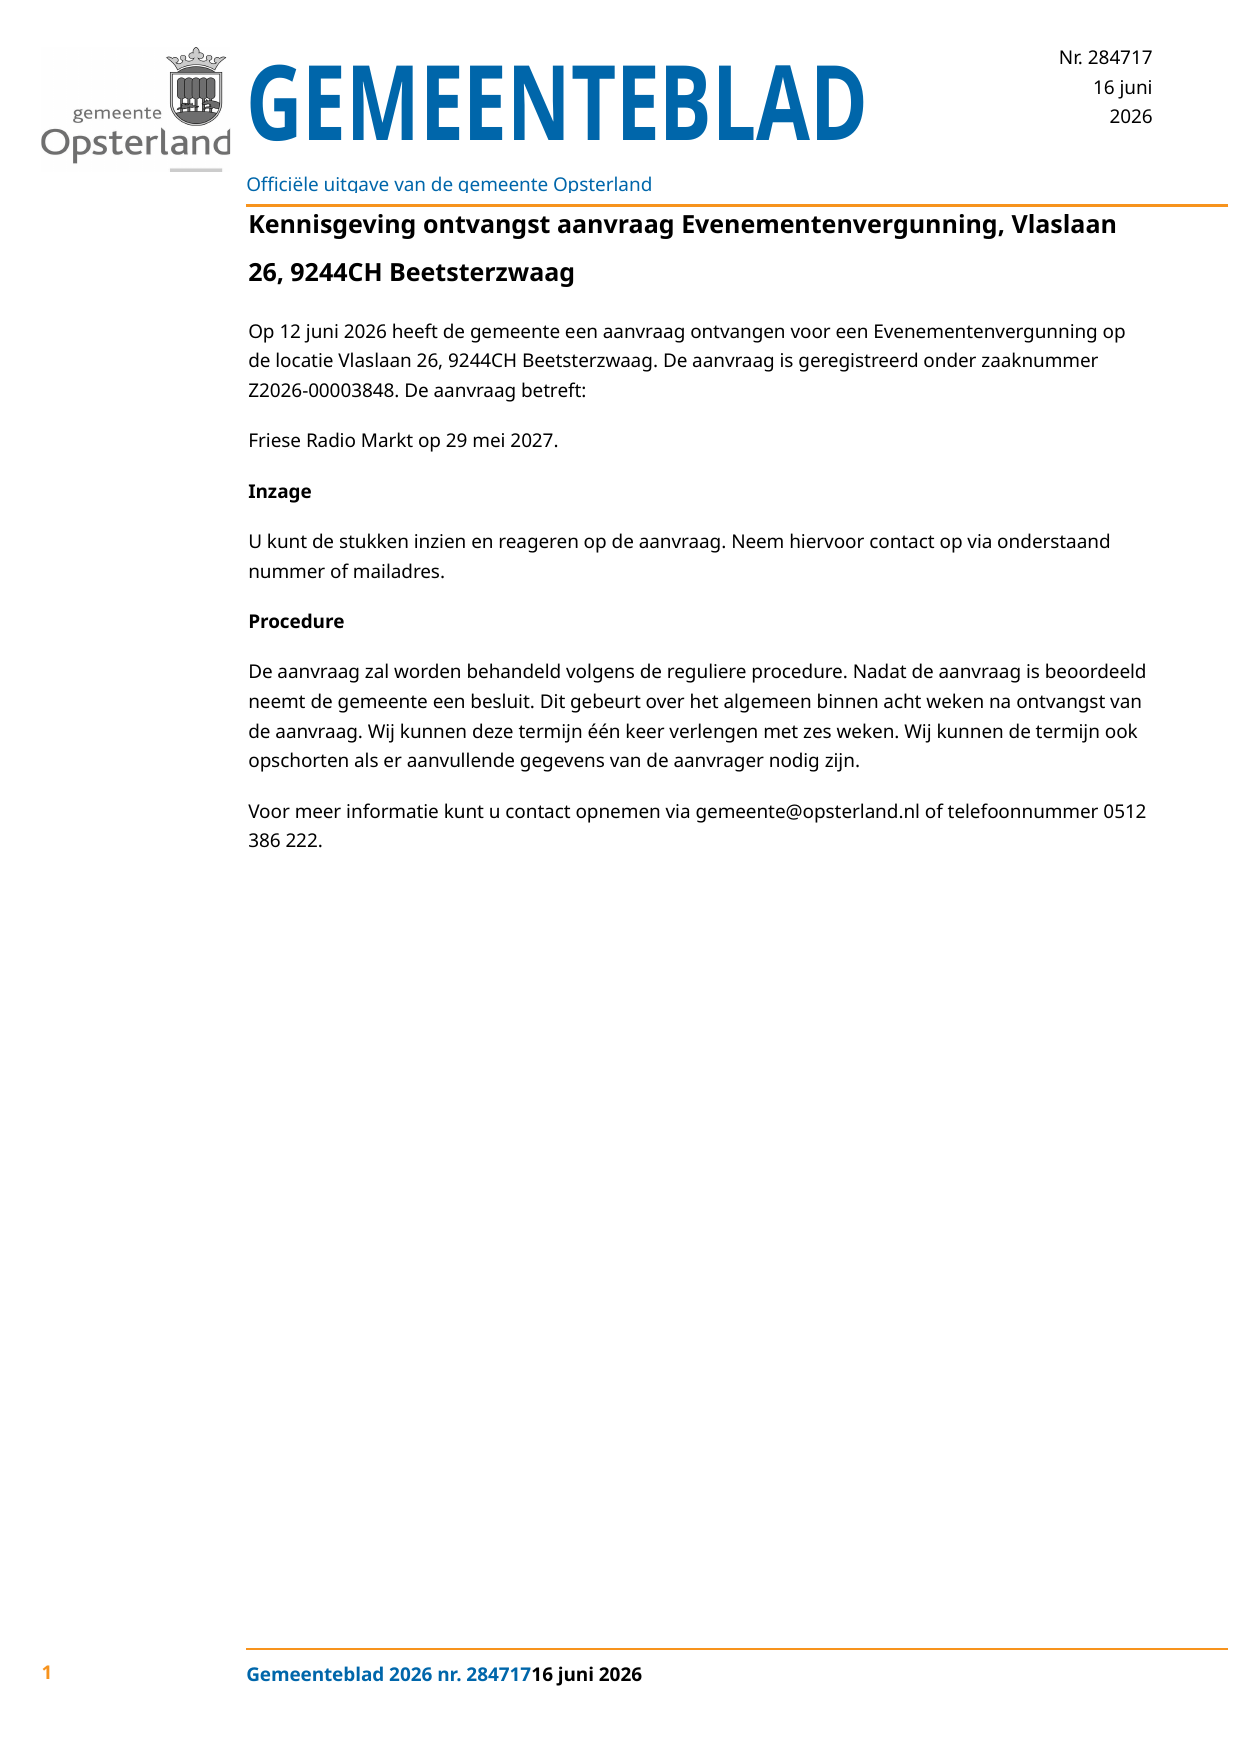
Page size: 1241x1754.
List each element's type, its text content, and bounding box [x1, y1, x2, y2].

text Kennisgeving ontvangst aanvraag Evenementenvergunning, Vlaslaan 26, 9244CH Beetsterzwaag [248, 207, 1152, 288]
text Op 12 juni 2026 heeft de gemeente een aanvraag ontvangen voor een Evenementenvergunning op de locatie Vlaslaan 26, 9244CH Beetsterzwaag. De aanvraag is geregistreerd onder zaaknummer Z2026-00003848. De aanvraag betreft: [248, 318, 1152, 403]
text De aanvraag zal worden behandeld volgens de reguliere procedure. Nadat de aanvraag is beoordeeld neemt de gemeente een besluit. Dit gebeurt over het algemeen binnen acht weken na ontvangst van de aanvraag. Wij kunnen deze termijn één keer verlengen met zes weken. Wij kunnen de termijn ook opschorten als er aanvullende gegevens van de aanvrager nodig zijn. [248, 659, 1152, 773]
text Friese Radio Markt op 29 mei 2027. [248, 427, 1152, 453]
text Procedure [248, 608, 1152, 634]
text Voor meer informatie kunt u contact opnemen via gemeente@opsterland.nl of telefoonnummer 0512 386 222. [248, 798, 1152, 853]
text Inzage [248, 478, 1152, 504]
text U kunt de stukken inzien en reageren op de aanvraag. Neem hiervoor contact op via onderstaand nummer of mailadres. [248, 528, 1152, 584]
picture [41, 47, 231, 172]
